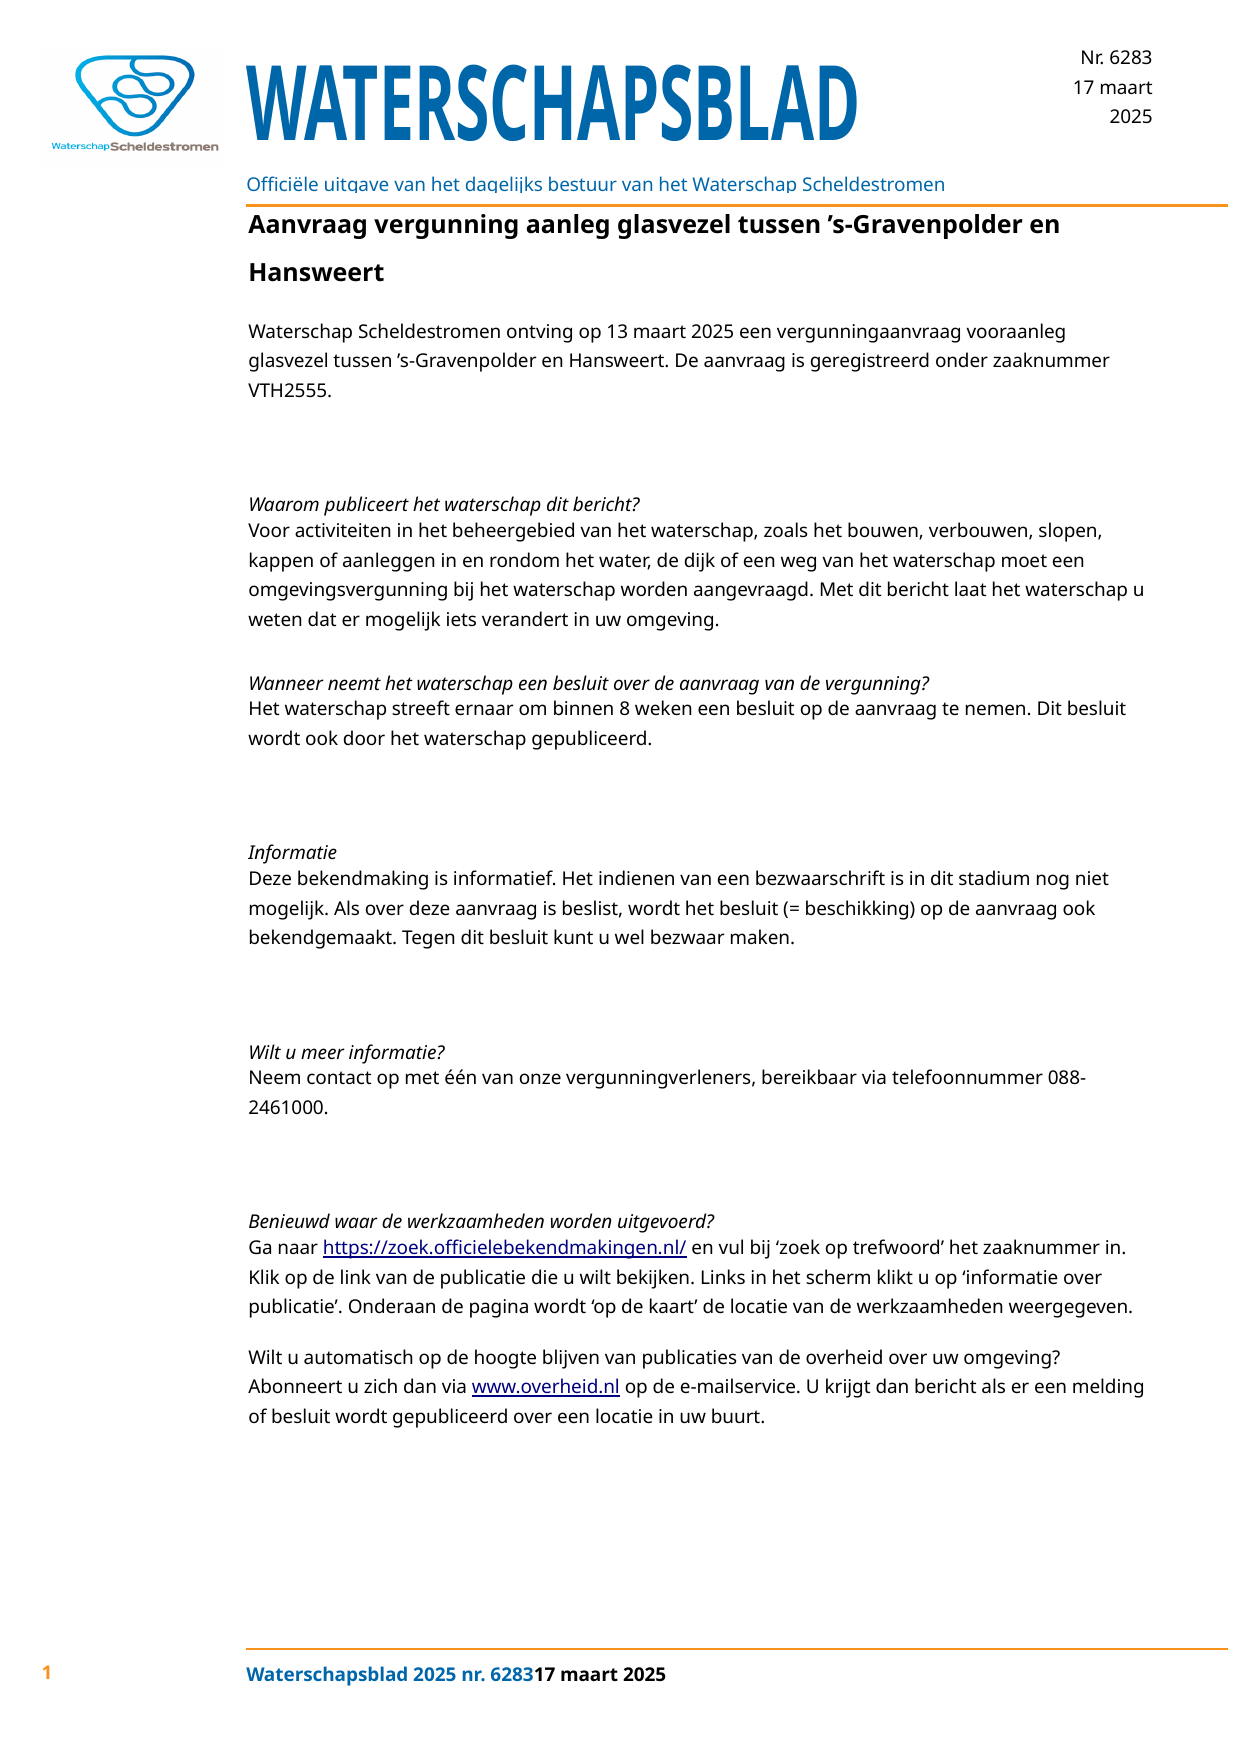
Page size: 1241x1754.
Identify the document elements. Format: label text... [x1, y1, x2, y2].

text Het waterschap streeft ernaar om binnen 8 weken een besluit op de aanvraag te nemen. Dit besluit wordt ook door het waterschap gepubliceerd. [248, 696, 1152, 751]
text Waterschap Scheldestromen ontving op 13 maart 2025 een vergunningaanvraag vooraanleg glasvezel tussen ’s-Gravenpolder en Hansweert. De aanvraag is geregistreerd onder zaaknummer VTH2555. [248, 318, 1152, 403]
text Neem contact op met één van onze vergunningverleners, bereikbaar via telefoonnummer 088-2461000. [248, 1064, 1152, 1120]
text Aanvraag vergunning aanleg glasvezel tussen ’s-Gravenpolder en Hansweert [248, 207, 1152, 288]
picture [41, 47, 231, 172]
text Ga naar https://zoek.officielebekendmakingen.nl/ en vul bij ‘zoek op trefwoord’ het zaaknummer in. Klik op de link van de publicatie die u wilt bekijken. Links in het scherm klikt u op ‘informatie over publicatie’. Onderaan de pagina wordt ‘op de kaart’ de locatie van de werkzaamheden weergegeven. [248, 1234, 1152, 1319]
text Wilt u meer informatie? [248, 1039, 1152, 1064]
text Wilt u automatisch op de hoogte blijven van publicaties van de overheid over uw omgeving? Abonneert u zich dan via www.overheid.nl op de e-mailservice. U krijgt dan bericht als er een melding of besluit wordt gepubliceerd over een locatie in uw buurt. [248, 1344, 1152, 1429]
text Waarom publiceert het waterschap dit bericht? [248, 491, 1152, 517]
text Deze bekendmaking is informatief. Het indienen van een bezwaarschrift is in dit stadium nog niet mogelijk. Als over deze aanvraag is beslist, wordt het besluit (= beschikking) op de aanvraag ook bekendgemaakt. Tegen dit besluit kunt u wel bezwaar maken. [248, 865, 1152, 950]
text Voor activiteiten in het beheergebied van het waterschap, zoals het bouwen, verbouwen, slopen, kappen of aanleggen in en rondom het water, de dijk of een weg van het waterschap moet een omgevingsvergunning bij het waterschap worden aangevraagd. Met dit bericht laat het waterschap u weten dat er mogelijk iets verandert in uw omgeving. [248, 517, 1152, 632]
text Wanneer neemt het waterschap een besluit over de aanvraag van de vergunning? [248, 670, 1152, 696]
text Informatie [248, 839, 1152, 865]
text Benieuwd waar de werkzaamheden worden uitgevoerd? [248, 1208, 1152, 1234]
